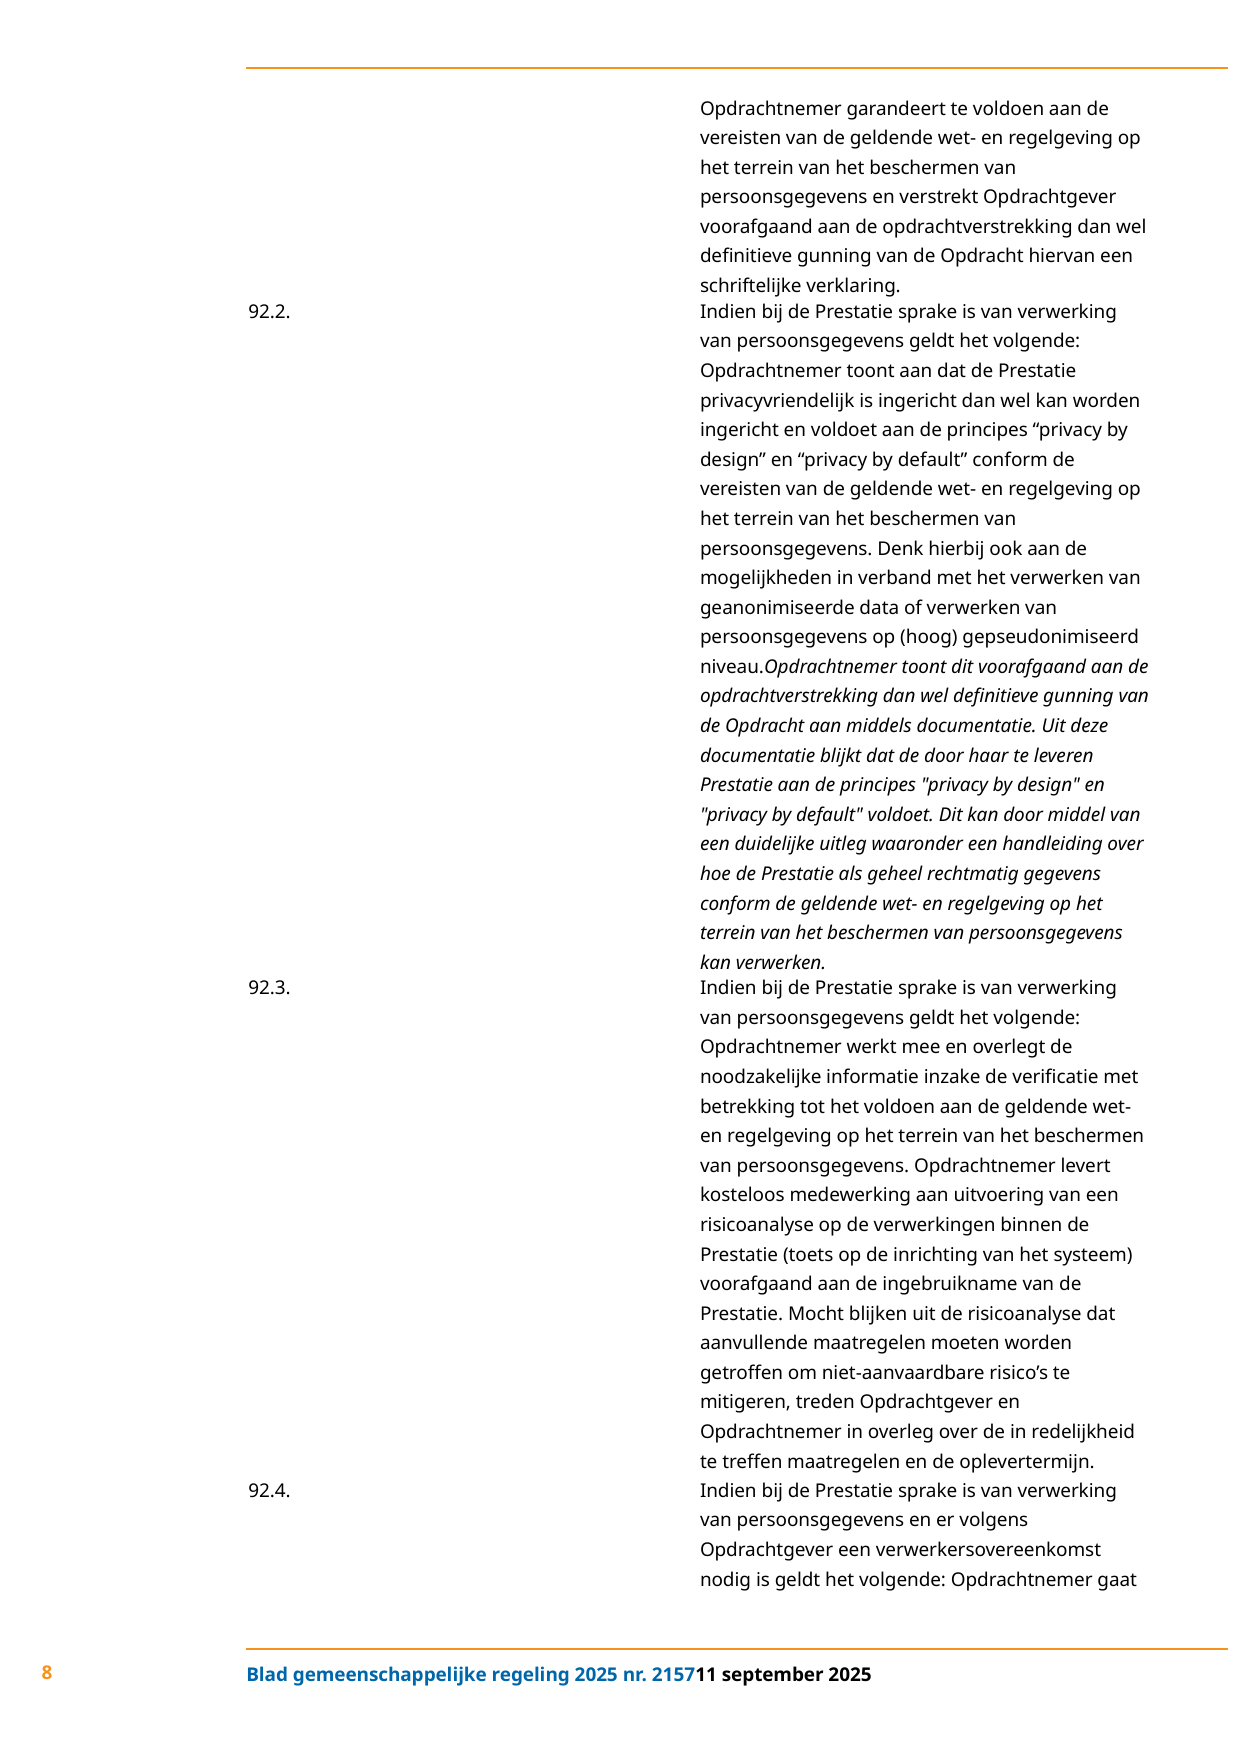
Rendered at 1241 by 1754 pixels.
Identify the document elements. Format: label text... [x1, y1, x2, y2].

table_cell Indien bij de Prestatie sprake is van verwerking van persoonsgegevens geldt het volgende: Opdrachtnemer toont aan dat de Prestatie privacyvriendelijk is ingericht dan wel kan worden ingericht en voldoet aan de principes “privacy by design” en “privacy by default” conform de vereisten van de geldende wet- en regelgeving op het terrein van het beschermen van persoonsgegevens. Denk hierbij ook aan de mogelijkheden in verband met het verwerken van geanonimiseerde data of verwerken van persoonsgegevens op (hoog) gepseudonimiseerd niveau.Opdrachtnemer toont dit voorafgaand aan de opdrachtverstrekking dan wel definitieve gunning van de Opdracht aan middels documentatie. Uit deze documentatie blijkt dat de door haar te leveren Prestatie aan de principes "privacy by design" en "privacy by default" voldoet. Dit kan door middel van een duidelijke uitleg waaronder een handleiding over hoe de Prestatie als geheel rechtmatig gegevens conform de geldende wet- en regelgeving op het terrein van het beschermen van persoonsgegevens kan verwerken. [700, 298, 1152, 974]
table_header Indien bij de Prestatie sprake is van verwerking van persoonsgegevens en er volgens Opdrachtgever een verwerkersovereenkomst nodig is geldt het volgende: Opdrachtnemer gaat [700, 1477, 1152, 1591]
table_cell Indien bij de Prestatie sprake is van verwerking van persoonsgegevens geldt het volgende: Opdrachtnemer werkt mee en overlegt de noodzakelijke informatie inzake de verificatie met betrekking tot het voldoen aan de geldende wet- en regelgeving op het terrein van het beschermen van persoonsgegevens. Opdrachtnemer levert kosteloos medewerking aan uitvoering van een risicoanalyse op de verwerkingen binnen de Prestatie (toets op de inrichting van het systeem) voorafgaand aan de ingebruikname van de Prestatie. Mocht blijken uit de risicoanalyse dat aanvullende maatregelen moeten worden getroffen om niet-aanvaardbare risico’s te mitigeren, treden Opdrachtgever en Opdrachtnemer in overleg over de in redelijkheid te treffen maatregelen en de oplevertermijn. [700, 975, 1152, 1474]
table_cell 92.3. [248, 975, 700, 1474]
table_header Opdrachtnemer garandeert te voldoen aan de vereisten van de geldende wet- en regelgeving op het terrein van het beschermen van persoonsgegevens en verstrekt Opdrachtgever voorafgaand aan de opdrachtverstrekking dan wel definitieve gunning van de Opdracht hiervan een schriftelijke verklaring. [700, 95, 1152, 298]
table_cell 92.2. [248, 298, 700, 974]
picture [41, 47, 231, 172]
table_header 92.4. [248, 1477, 700, 1591]
table_header [248, 95, 700, 298]
